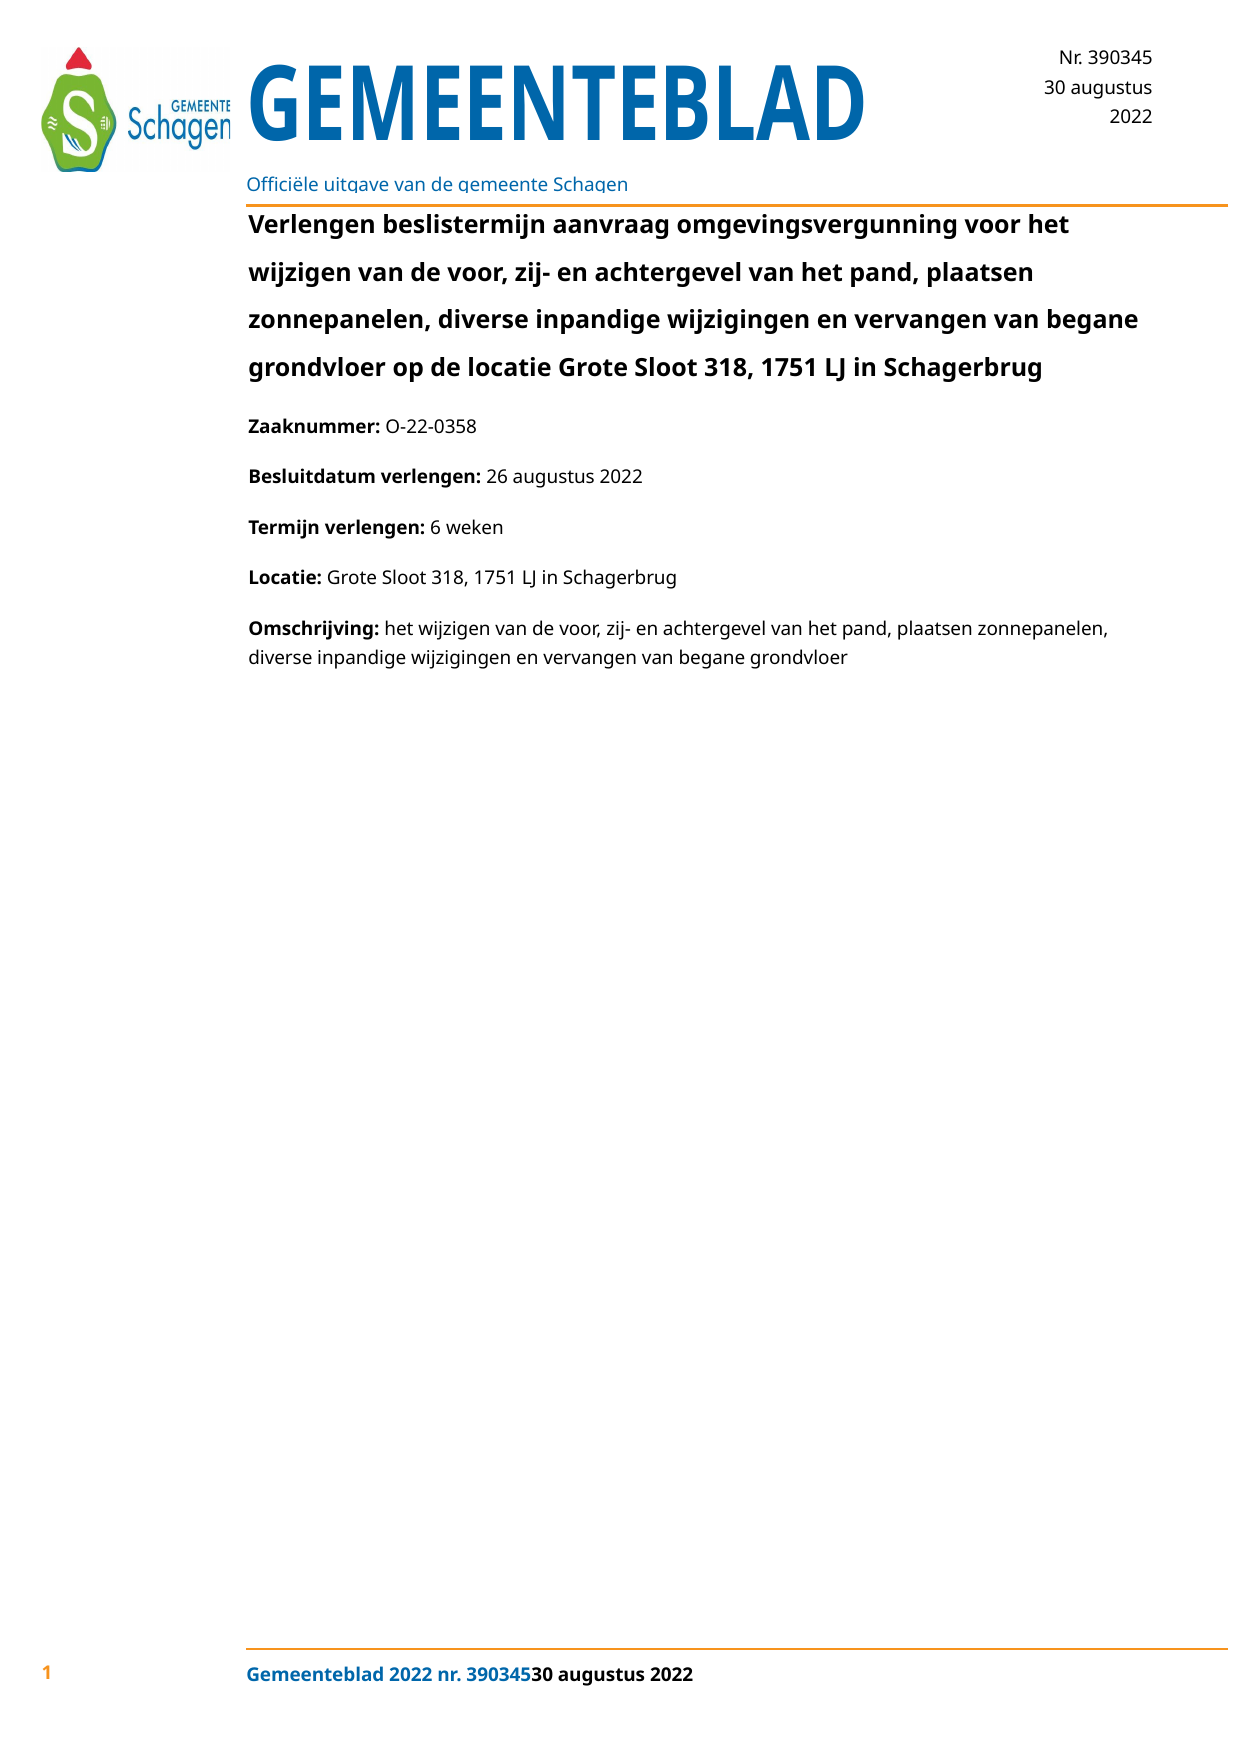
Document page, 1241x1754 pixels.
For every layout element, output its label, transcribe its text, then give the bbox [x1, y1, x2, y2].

text Omschrijving: het wijzigen van de voor, zij- en achtergevel van het pand, plaatsen zonnepanelen, diverse inpandige wijzigingen en vervangen van begane grondvloer [248, 615, 1152, 670]
text Verlengen beslistermijn aanvraag omgevingsvergunning voor het wijzigen van de voor, zij- en achtergevel van het pand, plaatsen zonnepanelen, diverse inpandige wijzigingen en vervangen van begane grondvloer op de locatie Grote Sloot 318, 1751 LJ in Schagerbrug [248, 207, 1152, 384]
text Besluitdatum verlengen: 26 augustus 2022 [248, 463, 1152, 489]
text Zaaknummer: O-22-0358 [248, 413, 1152, 439]
text Termijn verlengen: 6 weken [248, 514, 1152, 540]
picture [41, 47, 231, 172]
text Locatie: Grote Sloot 318, 1751 LJ in Schagerbrug [248, 564, 1152, 590]
